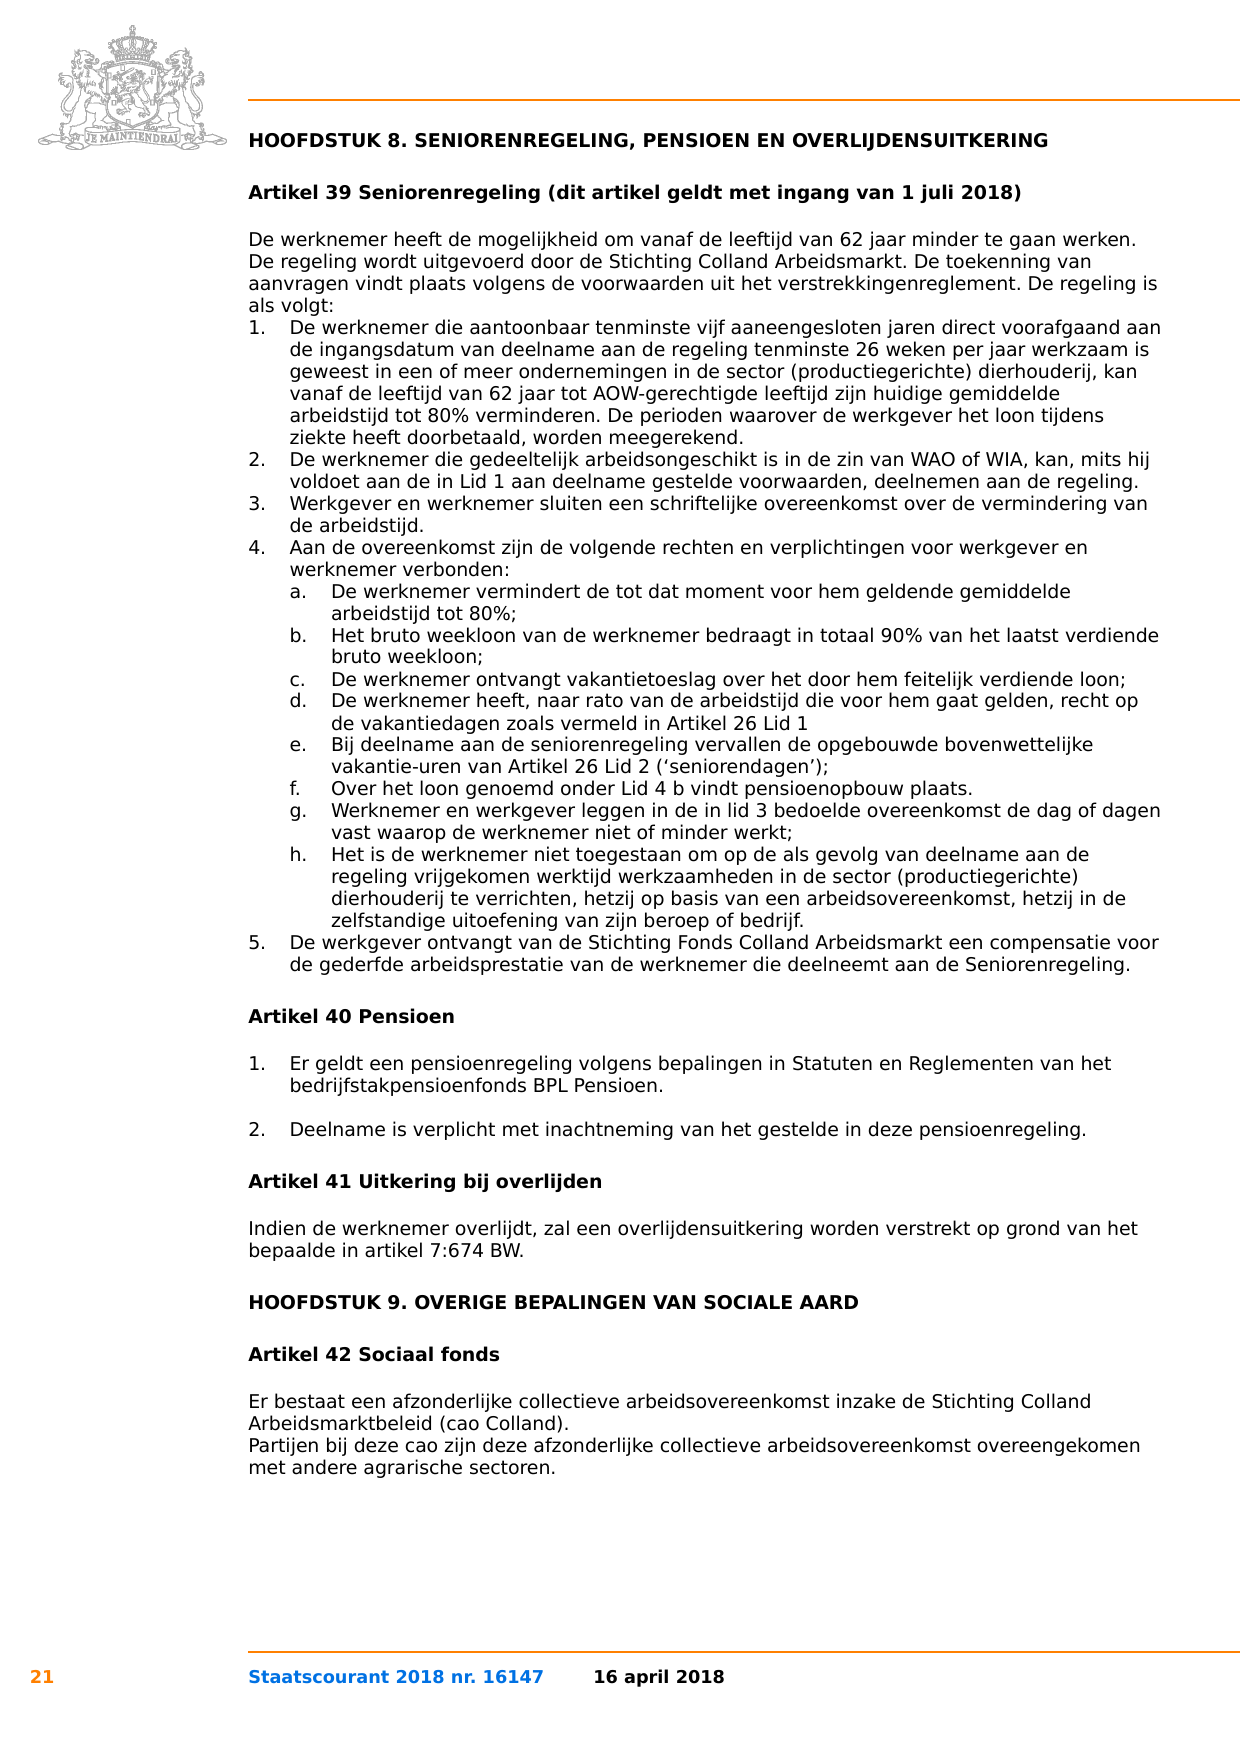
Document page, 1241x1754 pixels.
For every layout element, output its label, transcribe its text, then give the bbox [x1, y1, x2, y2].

subtitle Artikel 41 Uitkering bij overlijden [248, 1171, 1163, 1193]
text h. Het is de werknemer niet toegestaan om op de als gevolg van deelname aan de regeling vrijgekomen werktijd werkzaamheden in de sector (productiegerichte) dierhouderij te verrichten, hetzij op basis van een arbeidsovereenkomst, hetzij in de zelfstandige uitoefening van zijn beroep of bedrijf. [289, 844, 1163, 932]
text 1. De werknemer die aantoonbaar tenminste vijf aaneengesloten jaren direct voorafgaand aan de ingangsdatum van deelname aan de regeling tenminste 26 weken per jaar werkzaam is geweest in een of meer ondernemingen in de sector (productiegerichte) dierhouderij, kan vanaf de leeftijd van 62 jaar tot AOW-gerechtigde leeftijd zijn huidige gemiddelde arbeidstijd tot 80% verminderen. De perioden waarover de werkgever het loon tijdens ziekte heeft doorbetaald, worden meegerekend. [248, 317, 1163, 449]
text Er bestaat een afzonderlijke collectieve arbeidsovereenkomst inzake de Stichting Colland Arbeidsmarktbeleid (cao Colland). [248, 1391, 1163, 1435]
text f. Over het loon genoemd onder Lid 4 b vindt pensioenopbouw plaats. [289, 778, 1163, 800]
subtitle Artikel 42 Sociaal fonds [248, 1344, 1163, 1366]
text 4. Aan de overeenkomst zijn de volgende rechten en verplichtingen voor werkgever en werknemer verbonden: [248, 537, 1163, 581]
text 1. Er geldt een pensioenregeling volgens bepalingen in Statuten en Reglementen van het bedrijfstakpensioenfonds BPL Pensioen. [248, 1053, 1163, 1097]
subtitle Artikel 39 Seniorenregeling (dit artikel geldt met ingang van 1 juli 2018) [248, 182, 1163, 204]
text a. De werknemer vermindert de tot dat moment voor hem geldende gemiddelde arbeidstijd tot 80%; [289, 581, 1163, 624]
subtitle HOOFDSTUK 9. OVERIGE BEPALINGEN VAN SOCIALE AARD [248, 1292, 1163, 1314]
text c. De werknemer ontvangt vakantietoeslag over het door hem feitelijk verdiende loon; [289, 668, 1163, 690]
text 5. De werkgever ontvangt van de Stichting Fonds Colland Arbeidsmarkt een compensatie voor de gederfde arbeidsprestatie van de werknemer die deelneemt aan de Seniorenregeling. [248, 932, 1163, 976]
picture [38, 25, 227, 150]
text e. Bij deelname aan de seniorenregeling vervallen de opgebouwde bovenwettelijke vakantie-uren van Artikel 26 Lid 2 (‘seniorendagen’); [289, 734, 1163, 778]
text Partijen bij deze cao zijn deze afzonderlijke collectieve arbeidsovereenkomst overeengekomen met andere agrarische sectoren. [248, 1435, 1163, 1479]
text g. Werknemer en werkgever leggen in de in lid 3 bedoelde overeenkomst de dag of dagen vast waarop de werknemer niet of minder werkt; [289, 800, 1163, 844]
text 2. Deelname is verplicht met inachtneming van het gestelde in deze pensioenregeling. [248, 1119, 1163, 1141]
subtitle HOOFDSTUK 8. SENIORENREGELING, PENSIOEN EN OVERLIJDENSUITKERING [248, 130, 1163, 152]
text 2. De werknemer die gedeeltelijk arbeidsongeschikt is in de zin van WAO of WIA, kan, mits hij voldoet aan de in Lid 1 aan deelname gestelde voorwaarden, deelnemen aan de regeling. [248, 449, 1163, 493]
text d. De werknemer heeft, naar rato van de arbeidstijd die voor hem gaat gelden, recht op de vakantiedagen zoals vermeld in Artikel 26 Lid 1 [289, 690, 1163, 734]
text b. Het bruto weekloon van de werknemer bedraagt in totaal 90% van het laatst verdiende bruto weekloon; [289, 624, 1163, 668]
text 3. Werkgever en werknemer sluiten een schriftelijke overeenkomst over de vermindering van de arbeidstijd. [248, 493, 1163, 537]
text Indien de werknemer overlijdt, zal een overlijdensuitkering worden verstrekt op grond van het bepaalde in artikel 7:674 BW. [248, 1218, 1163, 1262]
subtitle Artikel 40 Pensioen [248, 1006, 1163, 1028]
text De werknemer heeft de mogelijkheid om vanaf de leeftijd van 62 jaar minder te gaan werken. De regeling wordt uitgevoerd door de Stichting Colland Arbeidsmarkt. De toekenning van aanvragen vindt plaats volgens de voorwaarden uit het verstrekkingenreglement. De regeling is als volgt: [248, 229, 1163, 317]
